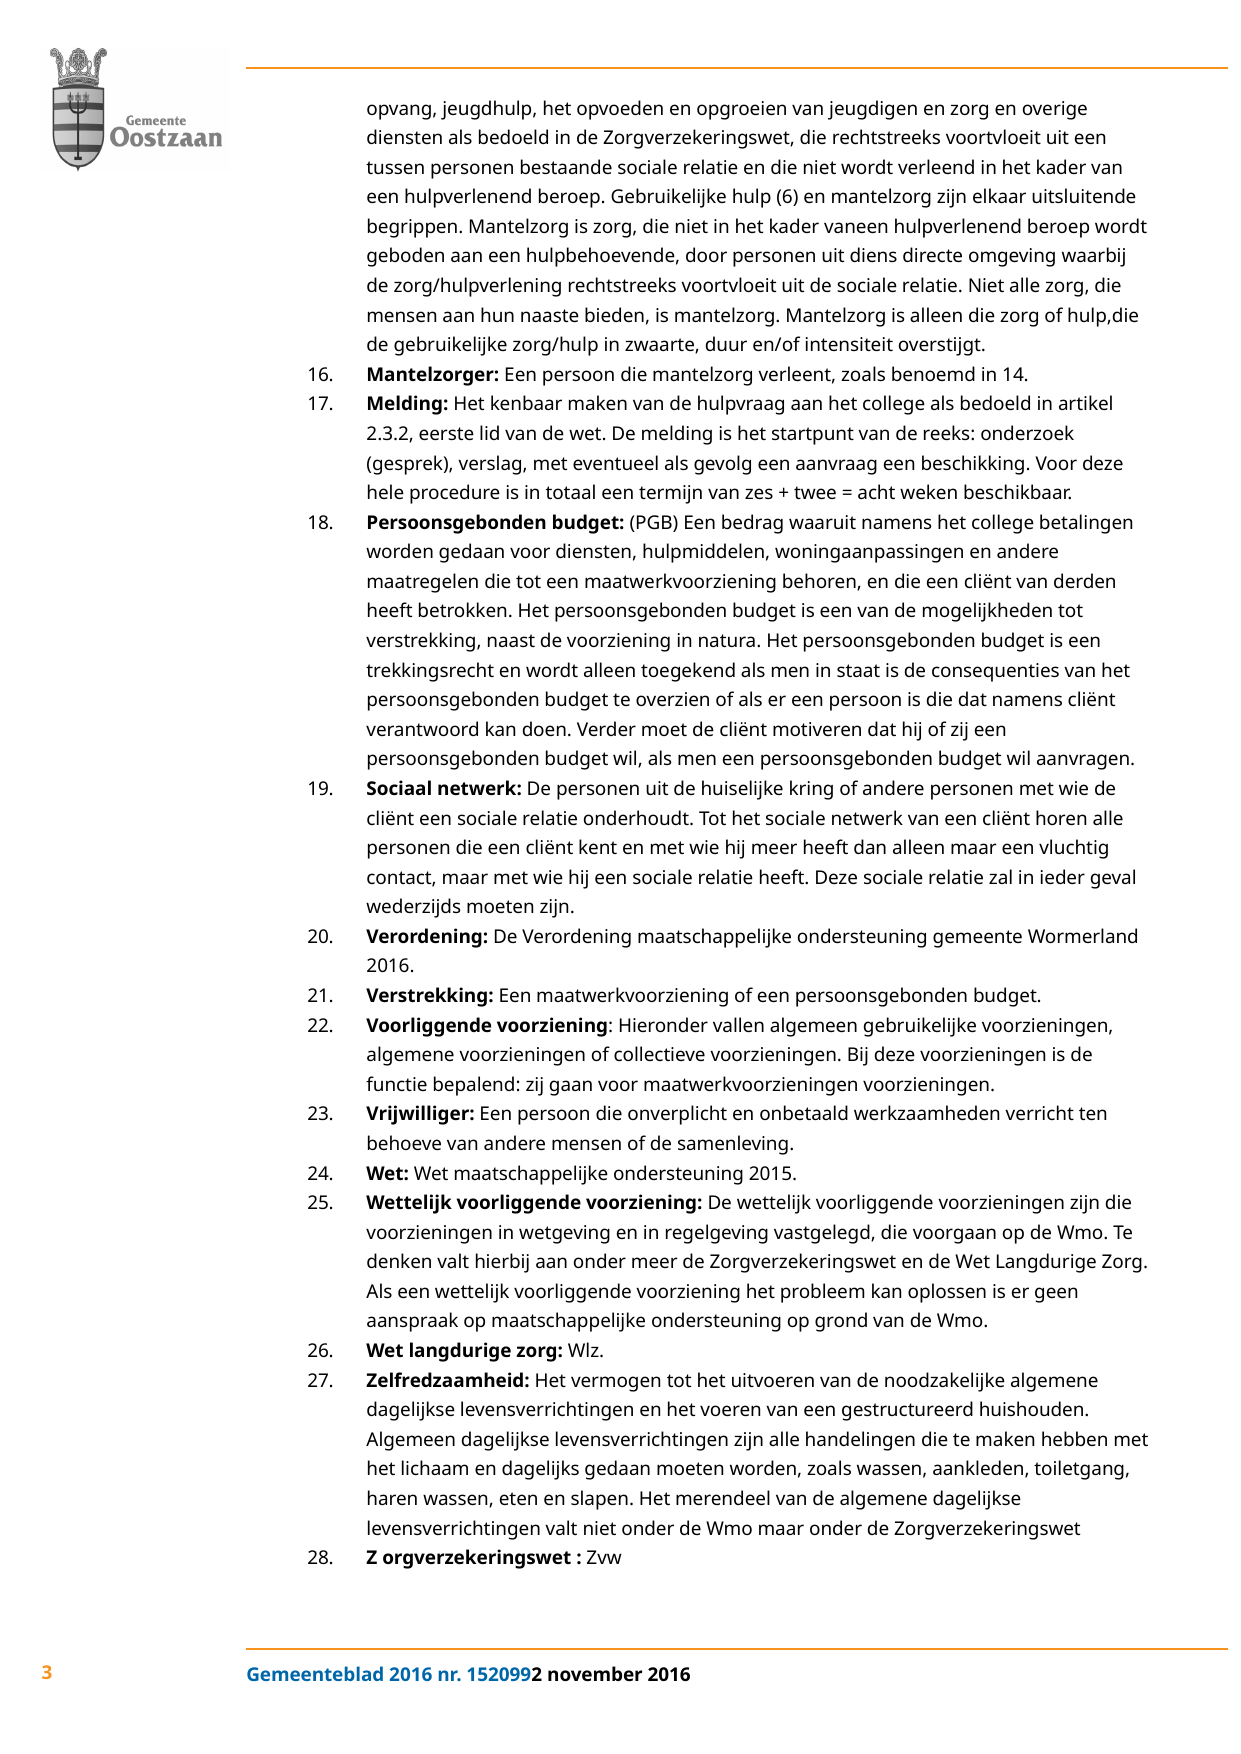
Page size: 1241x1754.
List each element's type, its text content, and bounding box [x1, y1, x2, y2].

list Voorliggende voorziening: Hieronder vallen algemeen gebruikelijke voorzieningen, algemene voorzieningen of collectieve voorzieningen. Bij deze voorzieningen is de functie bepalend: zij gaan voor maatwerkvoorzieningen voorzieningen. [307, 1012, 1152, 1097]
list Melding: Het kenbaar maken van de hulpvraag aan het college als bedoeld in artikel 2.3.2, eerste lid van de wet. De melding is het startpunt van de reeks: onderzoek (gesprek), verslag, met eventueel als gevolg een aanvraag een beschikking. Voor deze hele procedure is in totaal een termijn van zes + twee = acht weken beschikbaar. [307, 391, 1152, 505]
list opvang, jeugdhulp, het opvoeden en opgroeien van jeugdigen en zorg en overige diensten als bedoeld in de Zorgverzekeringswet, die rechtstreeks voortvloeit uit een tussen personen bestaande sociale relatie en die niet wordt verleend in het kader van een hulpverlenend beroep. Gebruikelijke hulp (6) en mantelzorg zijn elkaar uitsluitende begrippen. Mantelzorg is zorg, die niet in het kader vaneen hulpverlenend beroep wordt geboden aan een hulpbehoevende, door personen uit diens directe omgeving waarbij de zorg/hulpverlening rechtstreeks voortvloeit uit de sociale relatie. Niet alle zorg, die mensen aan hun naaste bieden, is mantelzorg. Mantelzorg is alleen die zorg of hulp,die de gebruikelijke zorg/hulp in zwaarte, duur en/of intensiteit overstijgt. [307, 95, 1152, 357]
list Verordening: De Verordening maatschappelijke ondersteuning gemeente Wormerland 2016. [307, 923, 1152, 978]
picture [41, 47, 231, 172]
list Vrijwilliger: Een persoon die onverplicht en onbetaald werkzaamheden verricht ten behoeve van andere mensen of de samenleving. [307, 1101, 1152, 1156]
list Verstrekking: Een maatwerkvoorziening of een persoonsgebonden budget. [307, 982, 1152, 1008]
list Zelfredzaamheid: Het vermogen tot het uitvoeren van de noodzakelijke algemene dagelijkse levensverrichtingen en het voeren van een gestructureerd huishouden. Algemeen dagelijkse levensverrichtingen zijn alle handelingen die te maken hebben met het lichaam en dagelijks gedaan moeten worden, zoals wassen, aankleden, toiletgang, haren wassen, eten en slapen. Het merendeel van de algemene dagelijkse levensverrichtingen valt niet onder de Wmo maar onder de Zorgverzekeringswet [307, 1367, 1152, 1541]
list Sociaal netwerk: De personen uit de huiselijke kring of andere personen met wie de cliënt een sociale relatie onderhoudt. Tot het sociale netwerk van een cliënt horen alle personen die een cliënt kent en met wie hij meer heeft dan alleen maar een vluchtig contact, maar met wie hij een sociale relatie heeft. Deze sociale relatie zal in ieder geval wederzijds moeten zijn. [307, 775, 1152, 919]
list Wettelijk voorliggende voorziening: De wettelijk voorliggende voorzieningen zijn die voorzieningen in wetgeving en in regelgeving vastgelegd, die voorgaan op de Wmo. Te denken valt hierbij aan onder meer de Zorgverzekeringswet en de Wet Langdurige Zorg. Als een wettelijk voorliggende voorziening het probleem kan oplossen is er geen aanspraak op maatschappelijke ondersteuning op grond van de Wmo. [307, 1189, 1152, 1333]
list Z orgverzekeringswet : Zvw [307, 1544, 1152, 1570]
list Persoonsgebonden budget: (PGB) Een bedrag waaruit namens het college betalingen worden gedaan voor diensten, hulpmiddelen, woningaanpassingen en andere maatregelen die tot een maatwerkvoorziening behoren, en die een cliënt van derden heeft betrokken. Het persoonsgebonden budget is een van de mogelijkheden tot verstrekking, naast de voorziening in natura. Het persoonsgebonden budget is een trekkingsrecht en wordt alleen toegekend als men in staat is de consequenties van het persoonsgebonden budget te overzien of als er een persoon is die dat namens cliënt verantwoord kan doen. Verder moet de cliënt motiveren dat hij of zij een persoonsgebonden budget wil, als men een persoonsgebonden budget wil aanvragen. [307, 509, 1152, 771]
list Wet langdurige zorg: Wlz. [307, 1337, 1152, 1363]
list Mantelzorger: Een persoon die mantelzorg verleent, zoals benoemd in 14. [307, 361, 1152, 387]
list Wet: Wet maatschappelijke ondersteuning 2015. [307, 1160, 1152, 1186]
